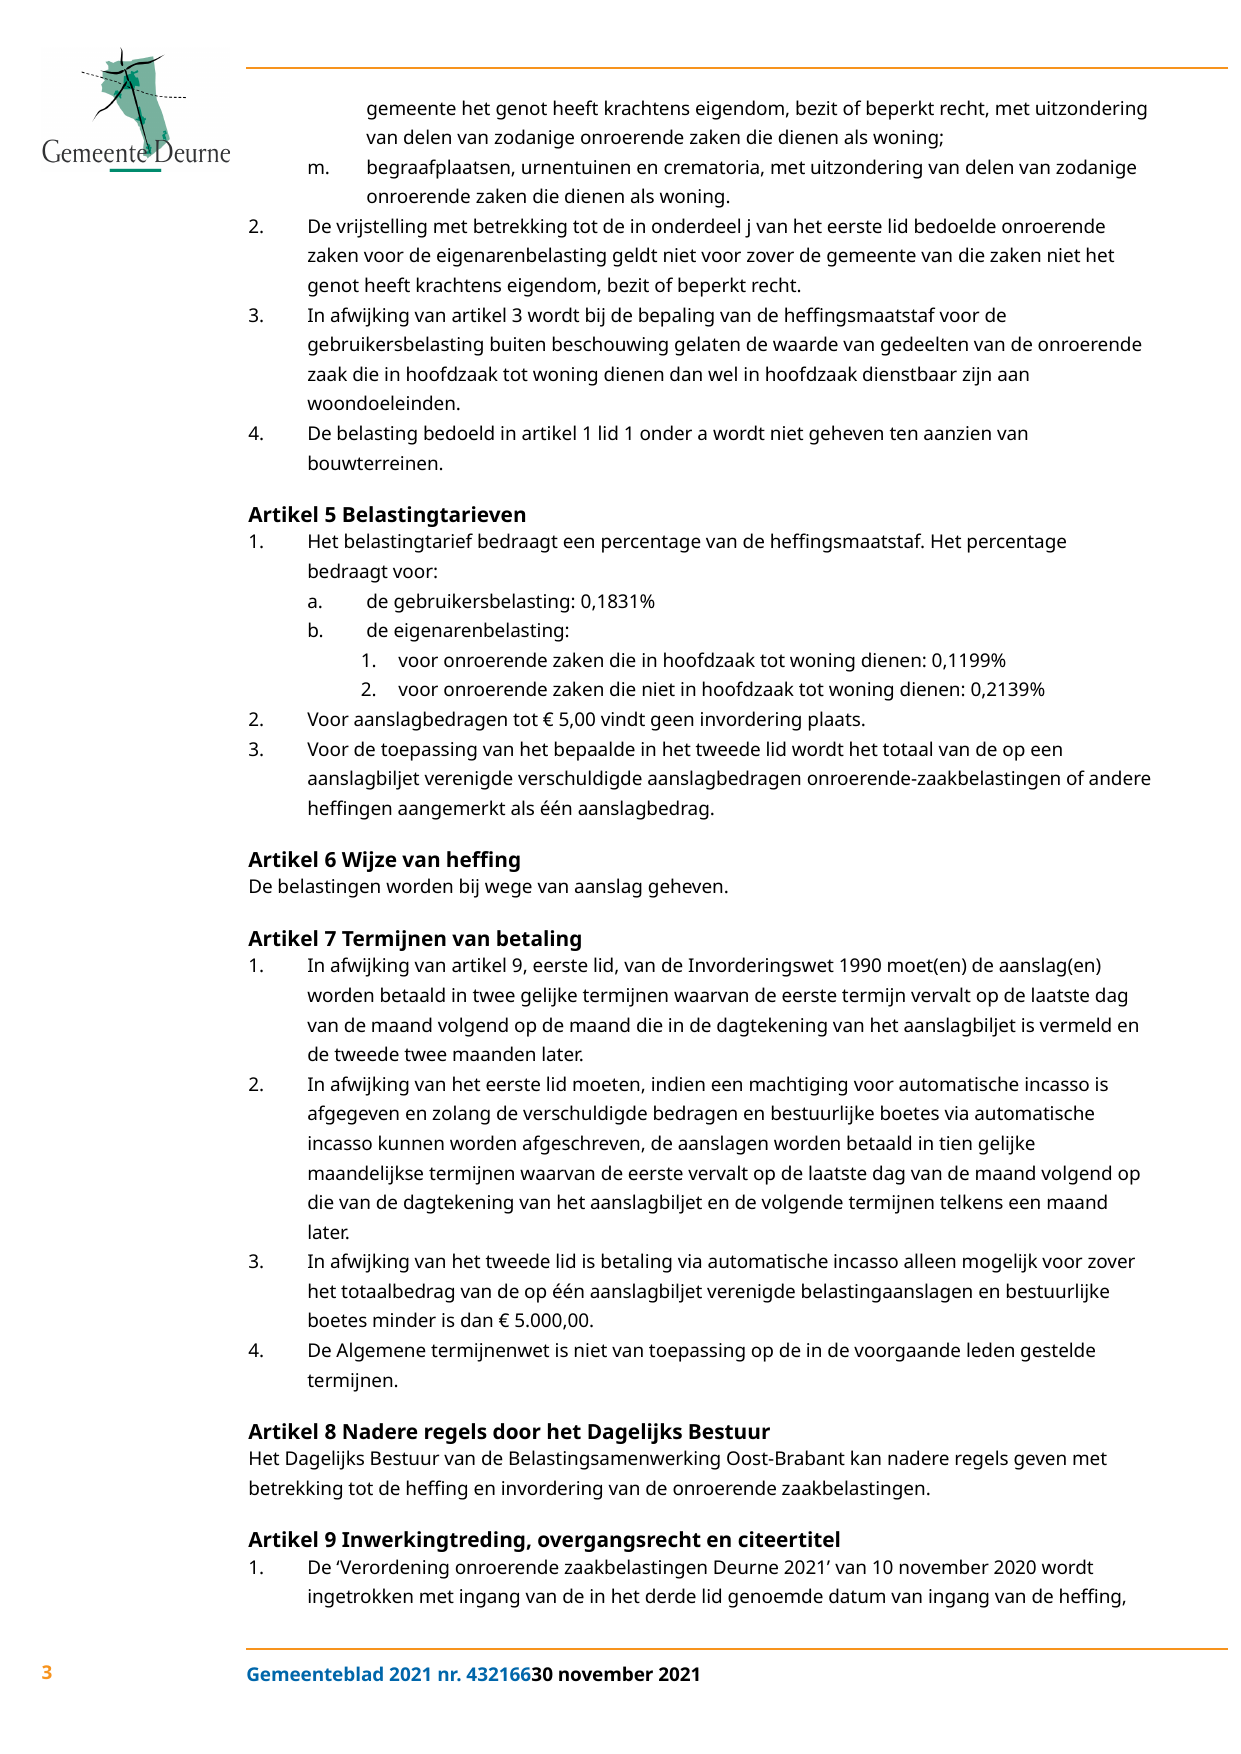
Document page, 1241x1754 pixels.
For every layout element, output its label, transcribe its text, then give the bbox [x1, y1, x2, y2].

list Voor aanslagbedragen tot € 5,00 vindt geen invordering plaats. [248, 706, 1152, 732]
list De belasting bedoeld in artikel 1 lid 1 onder a wordt niet geheven ten aanzien van bouwterreinen. [248, 420, 1152, 476]
text Artikel 6 Wijze van heffing [248, 845, 1152, 874]
list In afwijking van artikel 9, eerste lid, van de Invorderingswet 1990 moet(en) de aanslag(en) worden betaald in twee gelijke termijnen waarvan de eerste termijn vervalt op de laatste dag van de maand volgend op de maand die in de dagtekening van het aanslagbiljet is vermeld en de tweede twee maanden later. [248, 953, 1152, 1067]
picture [41, 47, 231, 172]
text Artikel 8 Nadere regels door het Dagelijks Bestuur [248, 1417, 1152, 1446]
list Voor de toepassing van het bepaalde in het tweede lid wordt het totaal van de op een aanslagbiljet verenigde verschuldigde aanslagbedragen onroerende-zaakbelastingen of andere heffingen aangemerkt als één aanslagbedrag. [248, 736, 1152, 821]
list In afwijking van het eerste lid moeten, indien een machtiging voor automatische incasso is afgegeven en zolang de verschuldigde bedragen en bestuurlijke boetes via automatische incasso kunnen worden afgeschreven, de aanslagen worden betaald in tien gelijke maandelijkse termijnen waarvan de eerste vervalt op de laatste dag van de maand volgend op die van de dagtekening van het aanslagbiljet en de volgende termijnen telkens een maand later. [248, 1071, 1152, 1244]
list begraafplaatsen, urnentuinen en crematoria, met uitzondering van delen van zodanige onroerende zaken die dienen als woning. [307, 154, 1152, 209]
text Het Dagelijks Bestuur van de Belastingsamenwerking Oost-Brabant kan nadere regels geven met betrekking tot de heffing en invordering van de onroerende zaakbelastingen. [248, 1446, 1152, 1501]
text Artikel 9 Inwerkingtreding, overgangsrecht en citeertitel [248, 1526, 1152, 1554]
list voor onroerende zaken die niet in hoofdzaak tot woning dienen: 0,2139% [361, 677, 1152, 702]
list gemeente het genot heeft krachtens eigendom, bezit of beperkt recht, met uitzondering van delen van zodanige onroerende zaken die dienen als woning; [307, 95, 1152, 150]
text Artikel 7 Termijnen van betaling [248, 924, 1152, 953]
list de eigenarenbelasting: [307, 617, 1152, 643]
list Het belastingtarief bedraagt een percentage van de heffingsmaatstaf. Het percentage bedraagt voor: [248, 529, 1152, 584]
list De vrijstelling met betrekking tot de in onderdeel j van het eerste lid bedoelde onroerende zaken voor de eigenarenbelasting geldt niet voor zover de gemeente van die zaken niet het genot heeft krachtens eigendom, bezit of beperkt recht. [248, 213, 1152, 298]
text Artikel 5 Belastingtarieven [248, 500, 1152, 529]
list De ‘Verordening onroerende zaakbelastingen Deurne 2021’ van 10 november 2020 wordt ingetrokken met ingang van de in het derde lid genoemde datum van ingang van de heffing, [248, 1554, 1152, 1609]
list In afwijking van het tweede lid is betaling via automatische incasso alleen mogelijk voor zover het totaalbedrag van de op één aanslagbiljet verenigde belastingaanslagen en bestuurlijke boetes minder is dan € 5.000,00. [248, 1248, 1152, 1333]
list In afwijking van artikel 3 wordt bij de bepaling van de heffingsmaatstaf voor de gebruikersbelasting buiten beschouwing gelaten de waarde van gedeelten van de onroerende zaak die in hoofdzaak tot woning dienen dan wel in hoofdzaak dienstbaar zijn aan woondoeleinden. [248, 302, 1152, 416]
list voor onroerende zaken die in hoofdzaak tot woning dienen: 0,1199% [361, 647, 1152, 673]
text De belastingen worden bij wege van aanslag geheven. [248, 874, 1152, 899]
list De Algemene termijnenwet is niet van toepassing op de in de voorgaande leden gestelde termijnen. [248, 1337, 1152, 1392]
list de gebruikersbelasting: 0,1831% [307, 588, 1152, 613]
